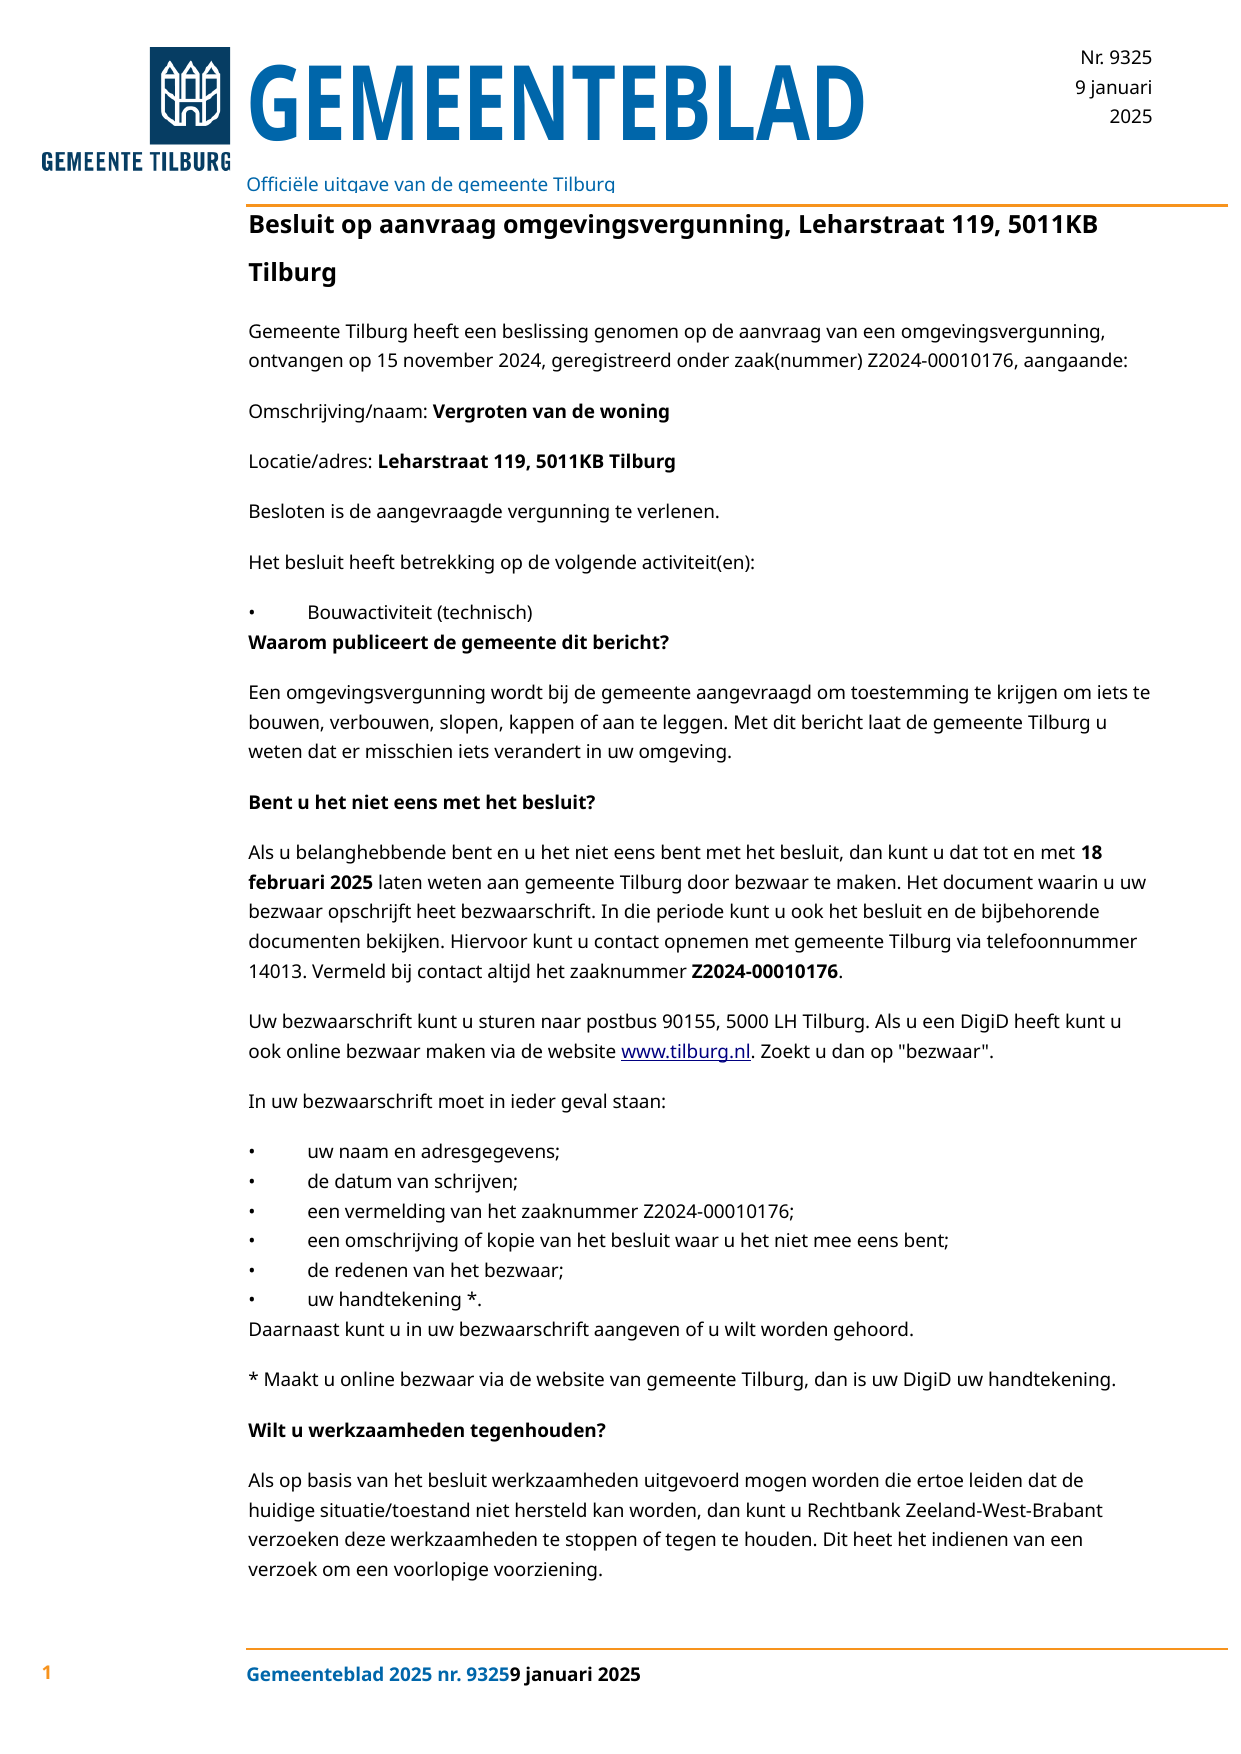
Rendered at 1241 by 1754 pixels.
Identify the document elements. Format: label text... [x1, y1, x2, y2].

text Besluit op aanvraag omgevingsvergunning, Leharstraat 119, 5011KB Tilburg [248, 207, 1152, 288]
text Wilt u werkzaamheden tegenhouden? [248, 1417, 1152, 1443]
text Een omgevingsvergunning wordt bij de gemeente aangevraagd om toestemming te krijgen om iets te bouwen, verbouwen, slopen, kappen of aan te leggen. Met dit bericht laat de gemeente Tilburg u weten dat er misschien iets verandert in uw omgeving. [248, 679, 1152, 764]
text Omschrijving/naam: Vergroten van de woning [248, 398, 1152, 424]
text Bent u het niet eens met het besluit? [248, 789, 1152, 815]
text Als u belanghebbende bent en u het niet eens bent met het besluit, dan kunt u dat tot en met 18 februari 2025 laten weten aan gemeente Tilburg door bezwaar te maken. Het document waarin u uw bezwaar opschrijft heet bezwaarschrift. In die periode kunt u ook het besluit en de bijbehorende documenten bekijken. Hiervoor kunt u contact opnemen met gemeente Tilburg via telefoonnummer 14013. Vermeld bij contact altijd het zaaknummer Z2024-00010176. [248, 839, 1152, 984]
text Uw bezwaarschrift kunt u sturen naar postbus 90155, 5000 LH Tilburg. Als u een DigiD heeft kunt u ook online bezwaar maken via de website www.tilburg.nl. Zoekt u dan op "bezwaar". [248, 1008, 1152, 1064]
list Bouwactiviteit (technisch) [248, 599, 1152, 625]
list een vermelding van het zaaknummer Z2024-00010176; [248, 1198, 1152, 1224]
text In uw bezwaarschrift moet in ieder geval staan: [248, 1088, 1152, 1114]
text Het besluit heeft betrekking op de volgende activiteit(en): [248, 549, 1152, 575]
text Waarom publiceert de gemeente dit bericht? [248, 629, 1152, 655]
list uw naam en adresgegevens; [248, 1139, 1152, 1164]
list de redenen van het bezwaar; [248, 1257, 1152, 1283]
text Als op basis van het besluit werkzaamheden uitgevoerd mogen worden die ertoe leiden dat de huidige situatie/toestand niet hersteld kan worden, dan kunt u Rechtbank Zeeland-West-Brabant verzoeken deze werkzaamheden te stoppen of tegen te houden. Dit heet het indienen van een verzoek om een voorlopige voorziening. [248, 1467, 1152, 1582]
text * Maakt u online bezwaar via de website van gemeente Tilburg, dan is uw DigiD uw handtekening. [248, 1367, 1152, 1392]
list uw handtekening *. [248, 1287, 1152, 1312]
picture [41, 47, 231, 172]
list een omschrijving of kopie van het besluit waar u het niet mee eens bent; [248, 1227, 1152, 1253]
text Daarnaast kunt u in uw bezwaarschrift aangeven of u wilt worden gehoord. [248, 1316, 1152, 1342]
text Besloten is de aangevraagde vergunning te verlenen. [248, 499, 1152, 524]
text Gemeente Tilburg heeft een beslissing genomen op de aanvraag van een omgevingsvergunning, ontvangen op 15 november 2024, geregistreerd onder zaak(nummer) Z2024-00010176, aangaande: [248, 318, 1152, 373]
text Locatie/adres: Leharstraat 119, 5011KB Tilburg [248, 448, 1152, 474]
list de datum van schrijven; [248, 1168, 1152, 1194]
